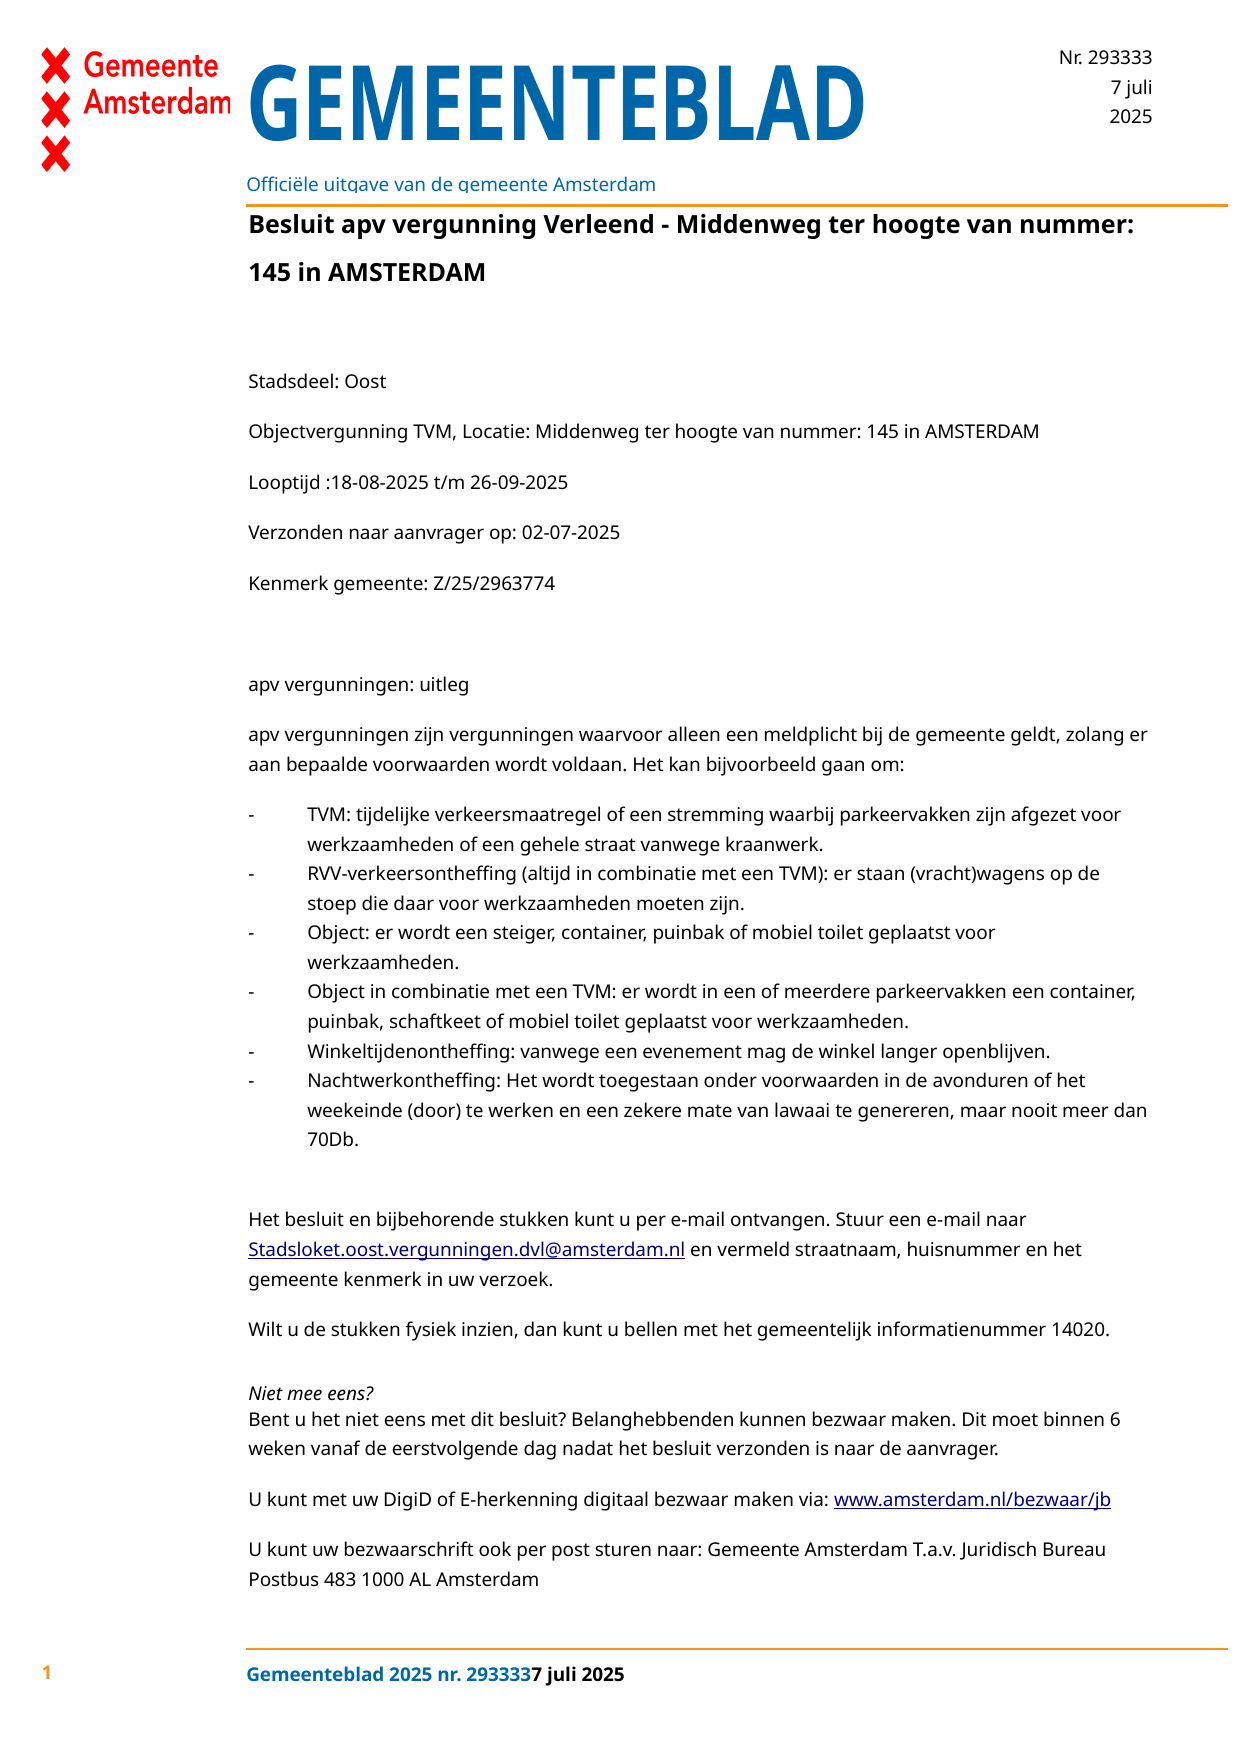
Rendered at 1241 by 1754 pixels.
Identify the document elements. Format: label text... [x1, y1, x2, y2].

text Kenmerk gemeente: Z/25/2963774 [248, 570, 1152, 596]
text Verzonden naar aanvrager op: 02-07-2025 [248, 519, 1152, 545]
list Winkeltijdenontheffing: vanwege een evenement mag de winkel langer openblijven. [248, 1038, 1152, 1064]
text Wilt u de stukken fysiek inzien, dan kunt u bellen met het gemeentelijk informatienummer 14020. [248, 1316, 1152, 1342]
list TVM: tijdelijke verkeersmaatregel of een stremming waarbij parkeervakken zijn afgezet voor werkzaamheden of een gehele straat vanwege kraanwerk. [248, 801, 1152, 857]
list Object in combinatie met een TVM: er wordt in een of meerdere parkeervakken een container, puinbak, schaftkeet of mobiel toilet geplaatst voor werkzaamheden. [248, 979, 1152, 1034]
text apv vergunningen zijn vergunningen waarvoor alleen een meldplicht bij de gemeente geldt, zolang er aan bepaalde voorwaarden wordt voldaan. Het kan bijvoorbeeld gaan om: [248, 721, 1152, 777]
text Besluit apv vergunning Verleend - Middenweg ter hoogte van nummer: 145 in AMSTERDAM [248, 207, 1152, 288]
picture [41, 47, 231, 172]
list RVV-verkeersontheffing (altijd in combinatie met een TVM): er staan (vracht)wagens op de stoep die daar voor werkzaamheden moeten zijn. [248, 860, 1152, 916]
text Bent u het niet eens met dit besluit? Belanghebbenden kunnen bezwaar maken. Dit moet binnen 6 weken vanaf de eerstvolgende dag nadat het besluit verzonden is naar de aanvrager. [248, 1406, 1152, 1461]
list Nachtwerkontheffing: Het wordt toegestaan onder voorwaarden in de avonduren of het weekeinde (door) te werken en een zekere mate van lawaai te genereren, maar nooit meer dan 70Db. [248, 1067, 1152, 1152]
text Niet mee eens? [248, 1380, 1152, 1406]
text U kunt met uw DigiD of E-herkenning digitaal bezwaar maken via: www.amsterdam.nl/bezwaar/jb [248, 1486, 1152, 1512]
text apv vergunningen: uitleg [248, 671, 1152, 697]
text Stadsdeel: Oost [248, 368, 1152, 394]
list Object: er wordt een steiger, container, puinbak of mobiel toilet geplaatst voor werkzaamheden. [248, 919, 1152, 975]
text U kunt uw bezwaarschrift ook per post sturen naar: Gemeente Amsterdam T.a.v. Juridisch Bureau Postbus 483 1000 AL Amsterdam [248, 1536, 1152, 1592]
text Objectvergunning TVM, Locatie: Middenweg ter hoogte van nummer: 145 in AMSTERDAM [248, 419, 1152, 444]
text Het besluit en bijbehorende stukken kunt u per e-mail ontvangen. Stuur een e-mail naar Stadsloket.oost.vergunningen.dvl@amsterdam.nl en vermeld straatnaam, huisnummer en het gemeente kenmerk in uw verzoek. [248, 1207, 1152, 1292]
text Looptijd :18-08-2025 t/m 26-09-2025 [248, 469, 1152, 495]
